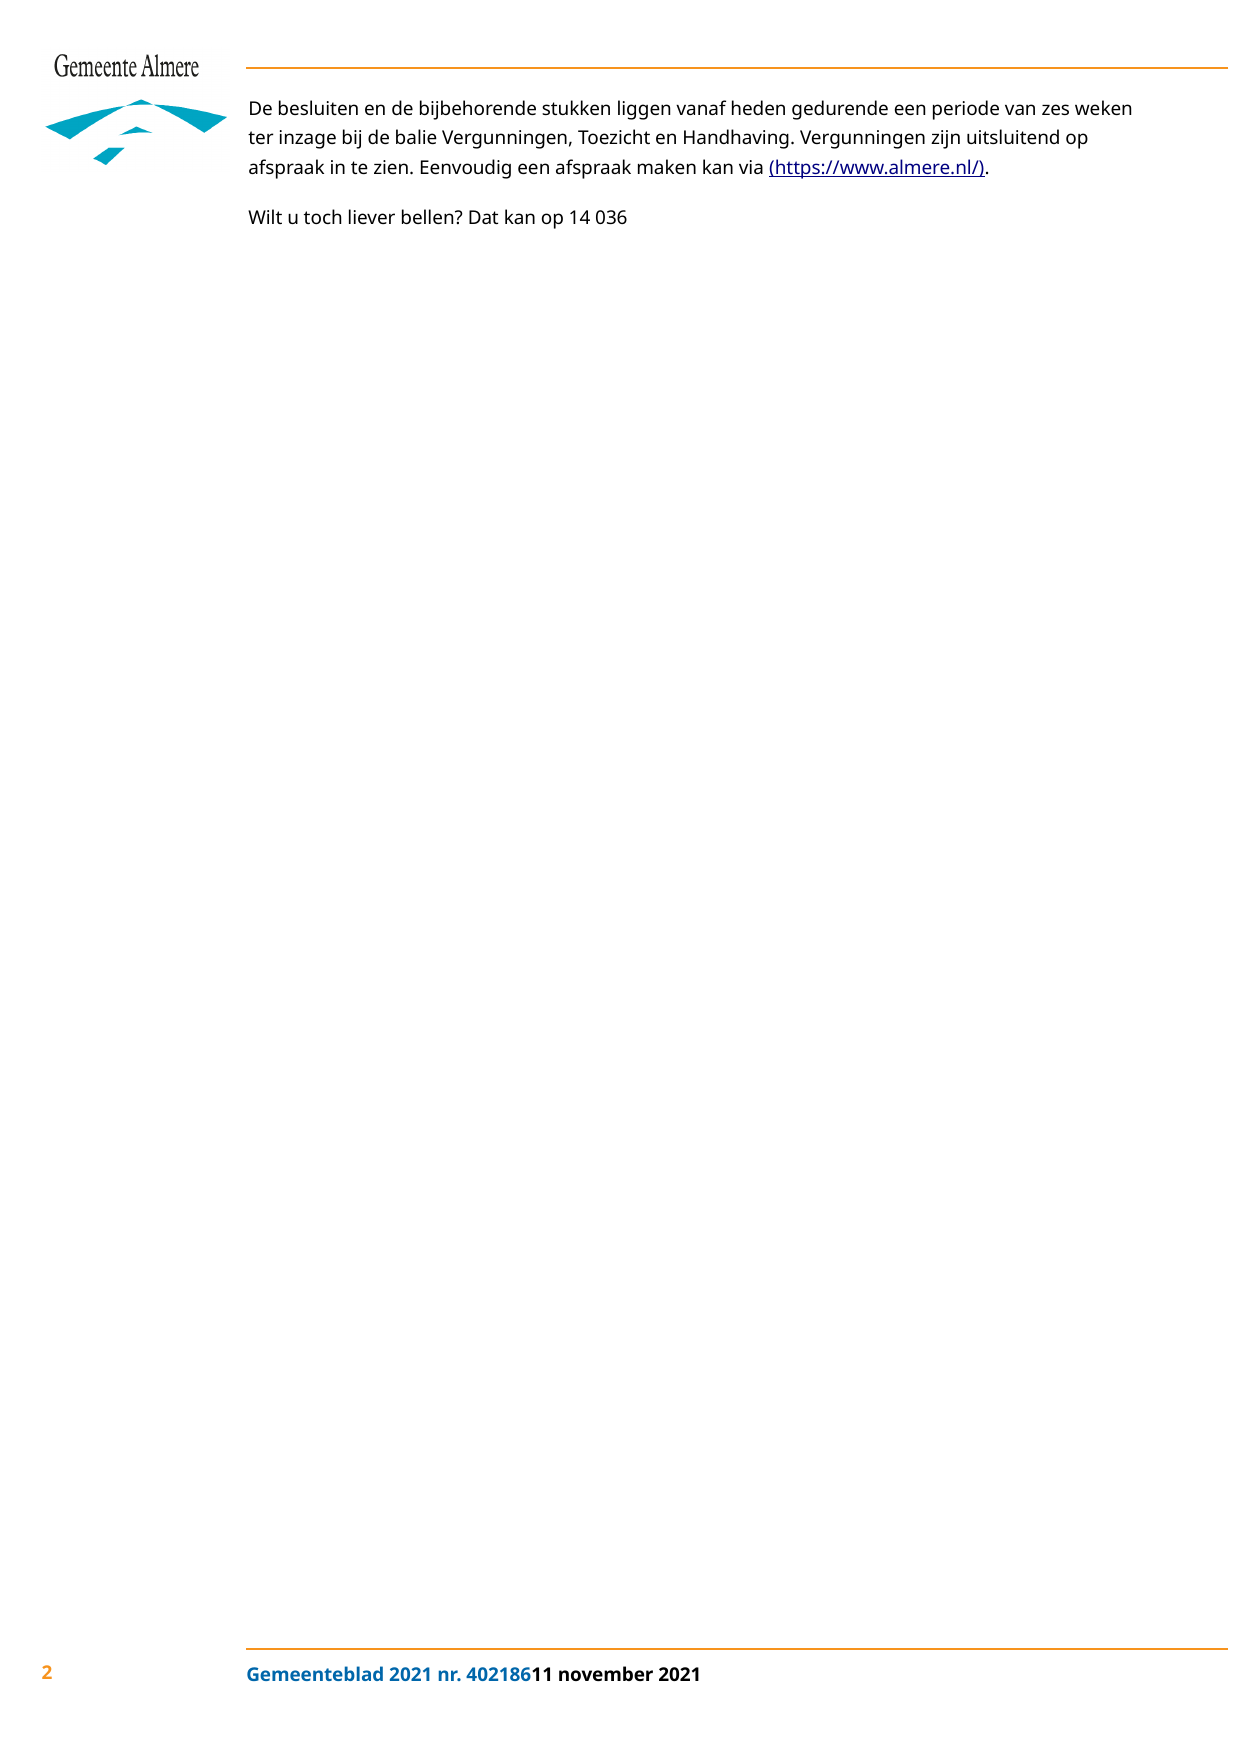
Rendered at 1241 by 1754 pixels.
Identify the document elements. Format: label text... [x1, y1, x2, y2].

text De besluiten en de bijbehorende stukken liggen vanaf heden gedurende een periode van zes weken ter inzage bij de balie Vergunningen, Toezicht en Handhaving. Vergunningen zijn uitsluitend op afspraak in te zien. Eenvoudig een afspraak maken kan via (https://www.almere.nl/). [248, 95, 1152, 180]
text Wilt u toch liever bellen? Dat kan op 14 036 [248, 204, 1152, 230]
picture [41, 47, 231, 172]
